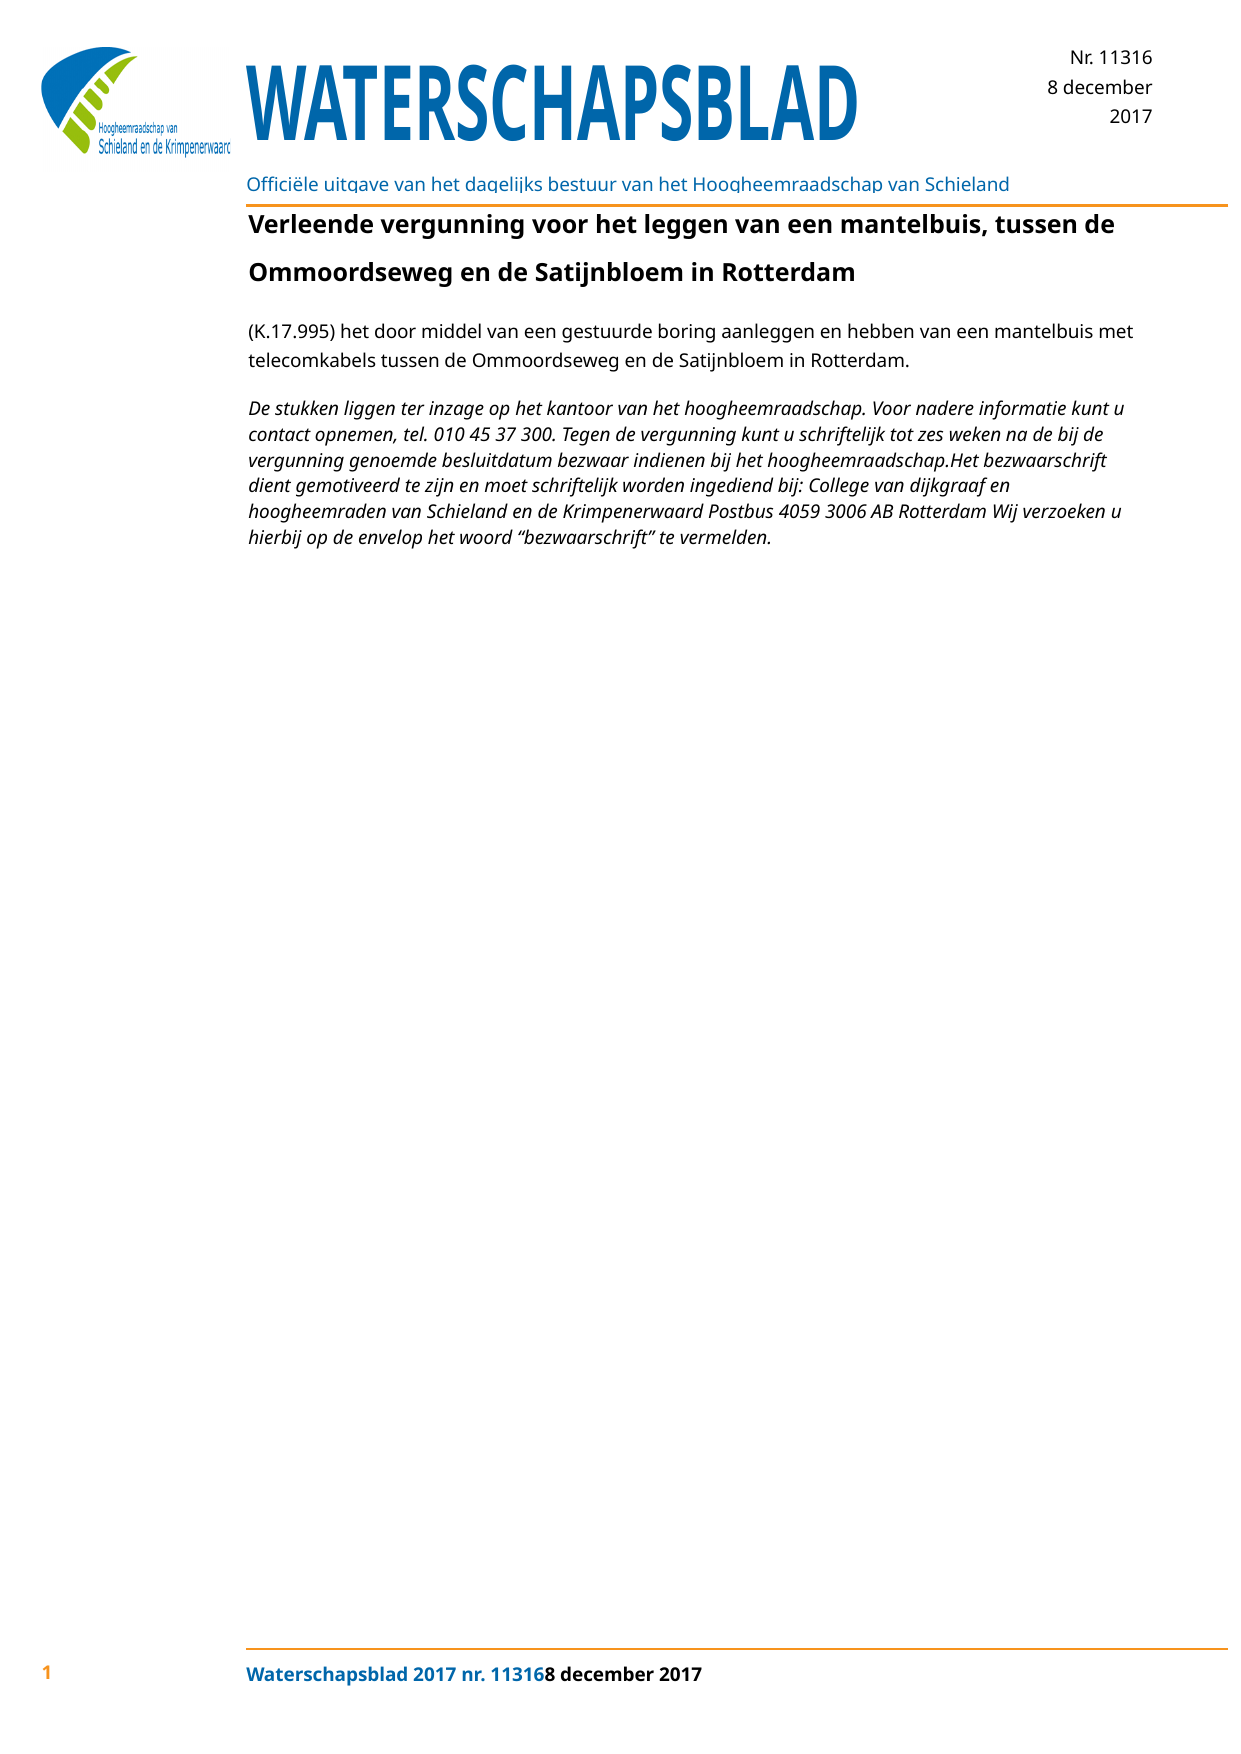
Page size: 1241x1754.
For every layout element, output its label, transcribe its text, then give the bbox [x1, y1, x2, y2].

picture [41, 47, 231, 172]
text (K.17.995) het door middel van een gestuurde boring aanleggen en hebben van een mantelbuis met telecomkabels tussen de Ommoordseweg en de Satijnbloem in Rotterdam. [248, 318, 1152, 373]
text Verleende vergunning voor het leggen van een mantelbuis, tussen de Ommoordseweg en de Satijnbloem in Rotterdam [248, 207, 1152, 288]
text De stukken liggen ter inzage op het kantoor van het hoogheemraadschap. Voor nadere informatie kunt u contact opnemen, tel. 010 45 37 300. Tegen de vergunning kunt u schriftelijk tot zes weken na de bij de vergunning genoemde besluitdatum bezwaar indienen bij het hoogheemraadschap.Het bezwaarschrift dient gemotiveerd te zijn en moet schriftelijk worden ingediend bij: College van dijkgraaf en hoogheemraden van Schieland en de Krimpenerwaard Postbus 4059 3006 AB Rotterdam Wij verzoeken u hierbij op de envelop het woord “bezwaarschrift” te vermelden. [248, 395, 1152, 550]
